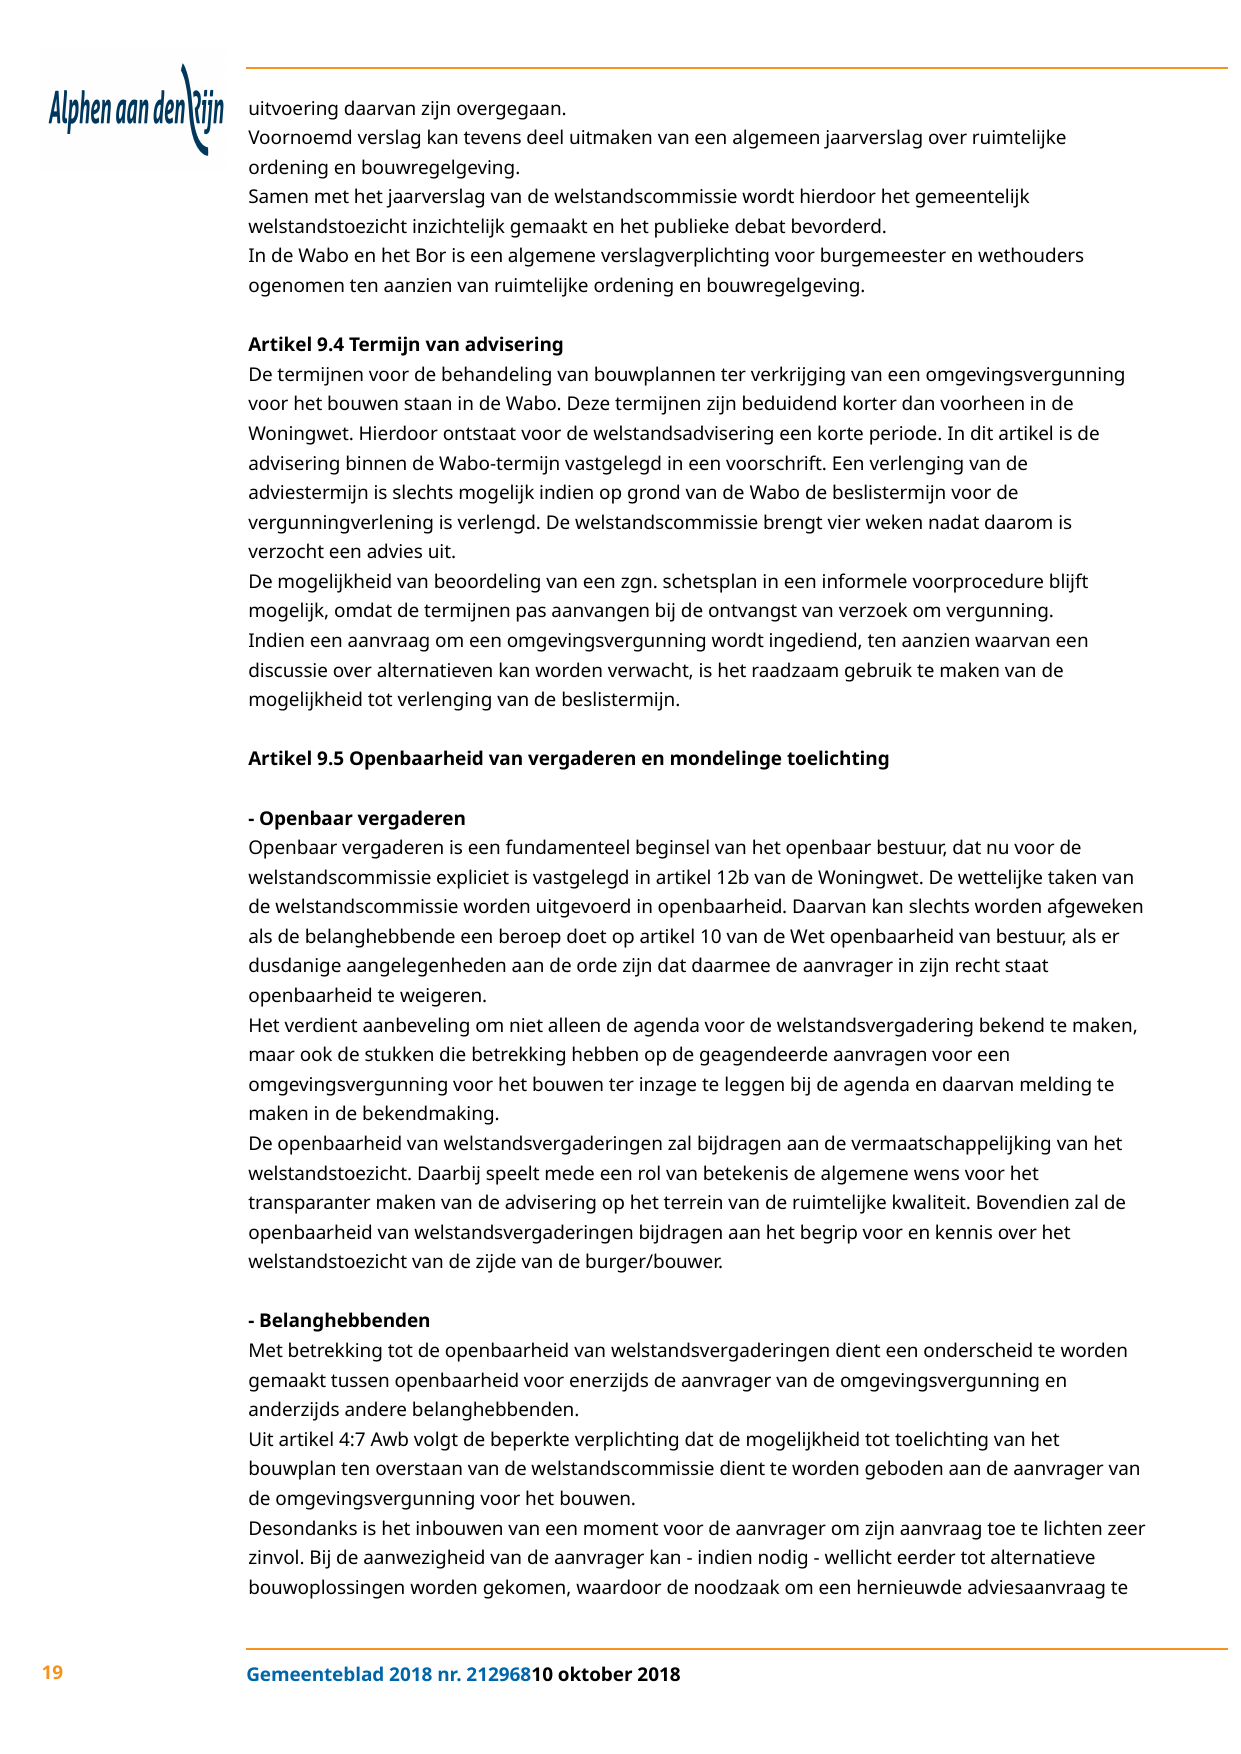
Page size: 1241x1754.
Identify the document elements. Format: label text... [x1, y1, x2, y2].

text Samen met het jaarverslag van de welstandscommissie wordt hierdoor het gemeentelijk welstandstoezicht inzichtelijk gemaakt en het publieke debat bevorderd. [248, 183, 1152, 239]
text De openbaarheid van welstandsvergaderingen zal bijdragen aan de vermaatschappelijking van het welstandstoezicht. Daarbij speelt mede een rol van betekenis de algemene wens voor het transparanter maken van de advisering op het terrein van de ruimtelijke kwaliteit. Bovendien zal de openbaarheid van welstandsvergaderingen bijdragen aan het begrip voor en kennis over het welstandstoezicht van de zijde van de burger/bouwer. [248, 1130, 1152, 1274]
picture [41, 47, 231, 172]
text - Belanghebbenden [248, 1308, 1152, 1333]
text Met betrekking tot de openbaarheid van welstandsvergaderingen dient een onderscheid te worden gemaakt tussen openbaarheid voor enerzijds de aanvrager van de omgevingsvergunning en anderzijds andere belanghebbenden. [248, 1337, 1152, 1422]
text Indien een aanvraag om een omgevingsvergunning wordt ingediend, ten aanzien waarvan een discussie over alternatieven kan worden verwacht, is het raadzaam gebruik te maken van de mogelijkheid tot verlenging van de beslistermijn. [248, 627, 1152, 712]
text Uit artikel 4:7 Awb volgt de beperkte verplichting dat de mogelijkheid tot toelichting van het bouwplan ten overstaan van de welstandscommissie dient te worden geboden aan de aanvrager van de omgevingsvergunning voor het bouwen. [248, 1426, 1152, 1511]
text Voornoemd verslag kan tevens deel uitmaken van een algemeen jaarverslag over ruimtelijke ordening en bouwregelgeving. [248, 124, 1152, 180]
text In de Wabo en het Bor is een algemene verslagverplichting voor burgemeester en wethouders ogenomen ten aanzien van ruimtelijke ordening en bouwregelgeving. [248, 243, 1152, 298]
text De mogelijkheid van beoordeling van een zgn. schetsplan in een informele voorprocedure blijft mogelijk, omdat de termijnen pas aanvangen bij de ontvangst van verzoek om vergunning. [248, 568, 1152, 623]
text - Openbaar vergaderen [248, 805, 1152, 831]
text De termijnen voor de behandeling van bouwplannen ter verkrijging van een omgevingsvergunning voor het bouwen staan in de Wabo. Deze termijnen zijn beduidend korter dan voorheen in de Woningwet. Hierdoor ontstaat voor de welstandsadvisering een korte periode. In dit artikel is de advisering binnen de Wabo-termijn vastgelegd in een voorschrift. Een verlenging van de adviestermijn is slechts mogelijk indien op grond van de Wabo de beslistermijn voor de vergunningverlening is verlengd. De welstandscommissie brengt vier weken nadat daarom is verzocht een advies uit. [248, 361, 1152, 564]
text uitvoering daarvan zijn overgegaan. [248, 95, 1152, 121]
text Artikel 9.5 Openbaarheid van vergaderen en mondelinge toelichting [248, 746, 1152, 771]
text Artikel 9.4 Termijn van advisering [248, 331, 1152, 357]
text Openbaar vergaderen is een fundamenteel beginsel van het openbaar bestuur, dat nu voor de welstandscommissie expliciet is vastgelegd in artikel 12b van de Woningwet. De wettelijke taken van de welstandscommissie worden uitgevoerd in openbaarheid. Daarvan kan slechts worden afgeweken als de belanghebbende een beroep doet op artikel 10 van de Wet openbaarheid van bestuur, als er dusdanige aangelegenheden aan de orde zijn dat daarmee de aanvrager in zijn recht staat openbaarheid te weigeren. [248, 834, 1152, 1008]
text Het verdient aanbeveling om niet alleen de agenda voor de welstandsvergadering bekend te maken, maar ook de stukken die betrekking hebben op de geagendeerde aanvragen voor een omgevingsvergunning voor het bouwen ter inzage te leggen bij de agenda en daarvan melding te maken in de bekendmaking. [248, 1012, 1152, 1126]
text Desondanks is het inbouwen van een moment voor de aanvrager om zijn aanvraag toe te lichten zeer zinvol. Bij de aanwezigheid van de aanvrager kan - indien nodig - wellicht eerder tot alternatieve bouwoplossingen worden gekomen, waardoor de noodzaak om een hernieuwde adviesaanvraag te [248, 1515, 1152, 1600]
